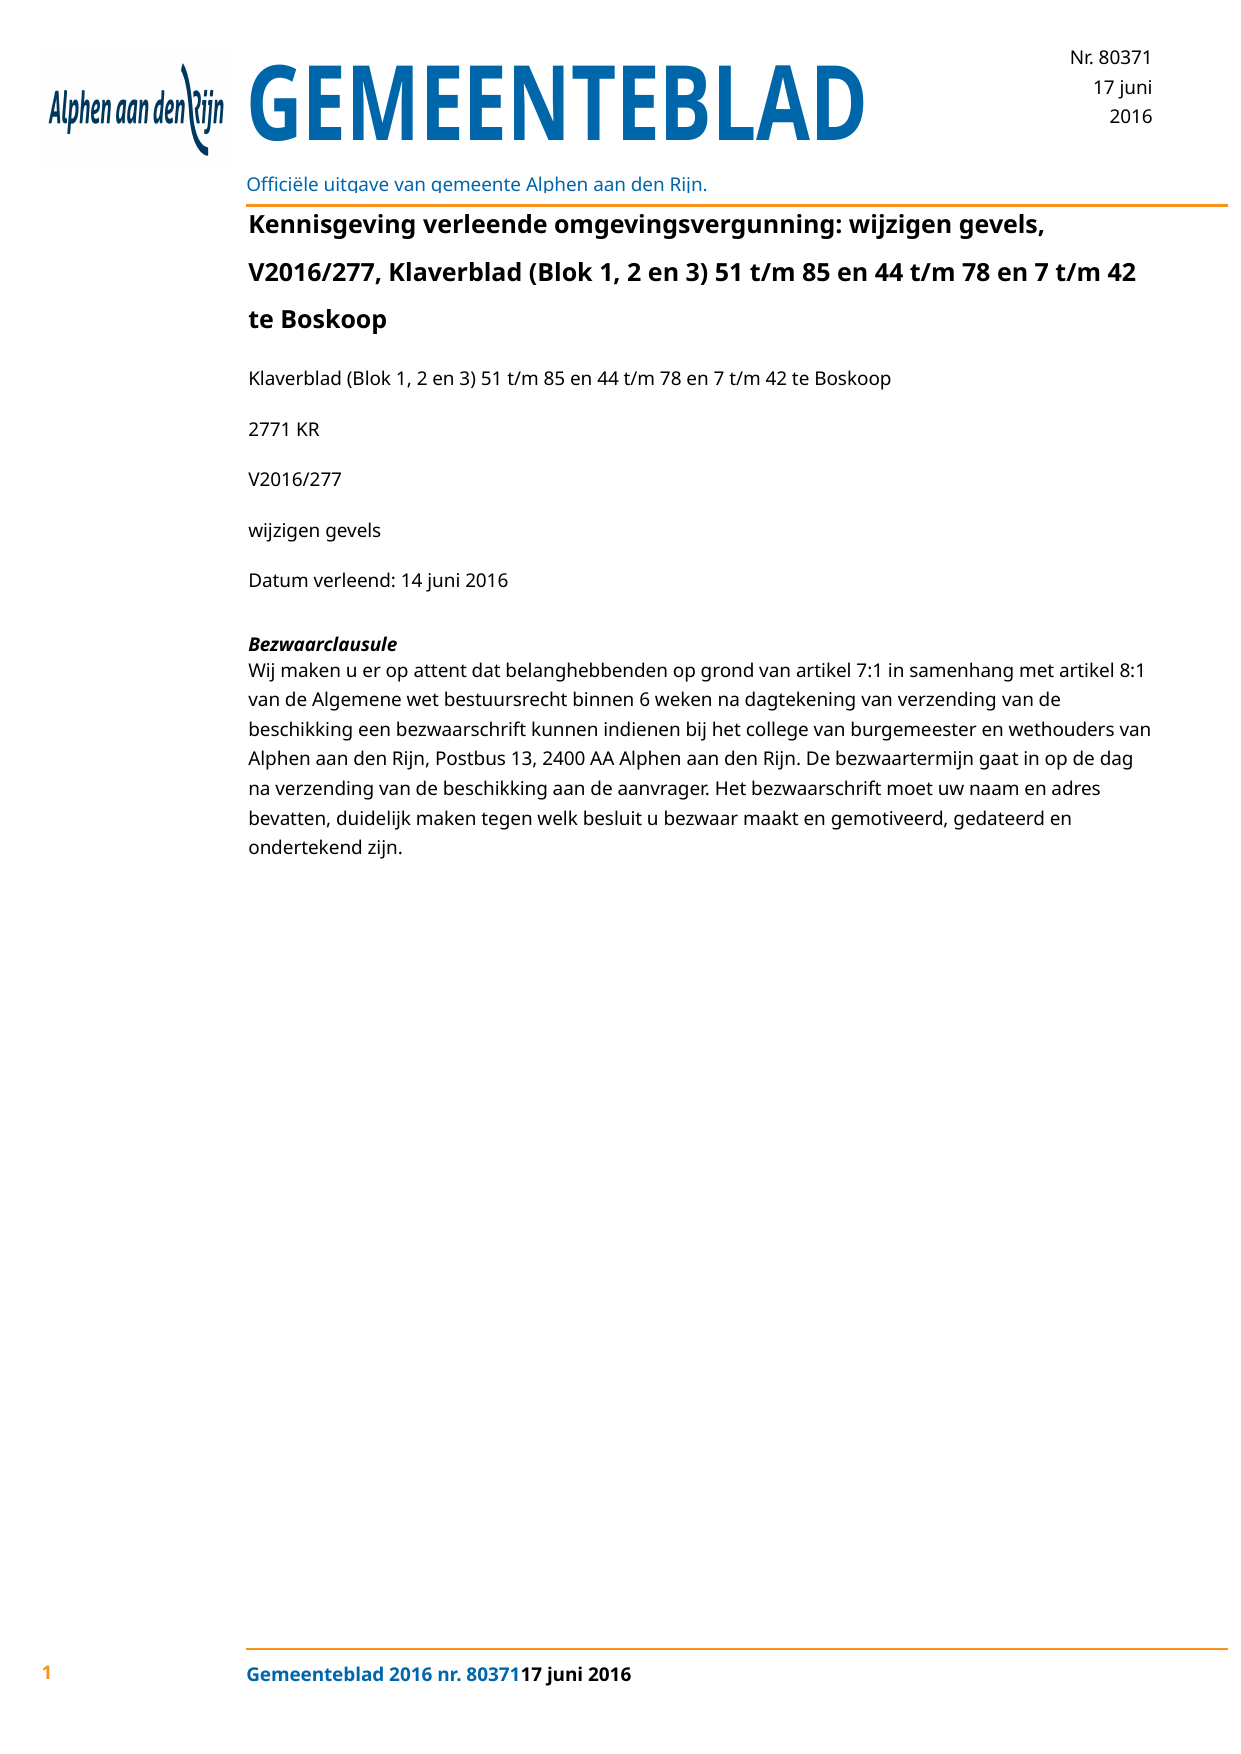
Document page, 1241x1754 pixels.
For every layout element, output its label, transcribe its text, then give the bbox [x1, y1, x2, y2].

text Wij maken u er op attent dat belanghebbenden op grond van artikel 7:1 in samenhang met artikel 8:1 van de Algemene wet bestuursrecht binnen 6 weken na dagtekening van verzending van de beschikking een bezwaarschrift kunnen indienen bij het college van burgemeester en wethouders van Alphen aan den Rijn, Postbus 13, 2400 AA Alphen aan den Rijn. De bezwaartermijn gaat in op de dag na verzending van de beschikking aan de aanvrager. Het bezwaarschrift moet uw naam en adres bevatten, duidelijk maken tegen welk besluit u bezwaar maakt en gemotiveerd, gedateerd en ondertekend zijn. [248, 657, 1152, 860]
text Datum verleend: 14 juni 2016 [248, 567, 1152, 593]
text wijzigen gevels [248, 517, 1152, 542]
text Kennisgeving verleende omgevingsvergunning: wijzigen gevels, V2016/277, Klaverblad (Blok 1, 2 en 3) 51 t/m 85 en 44 t/m 78 en 7 t/m 42 te Boskoop [248, 207, 1152, 336]
text Klaverblad (Blok 1, 2 en 3) 51 t/m 85 en 44 t/m 78 en 7 t/m 42 te Boskoop [248, 366, 1152, 391]
text 2771 KR [248, 416, 1152, 442]
text Bezwaarclausule [248, 631, 1152, 657]
picture [41, 47, 231, 172]
text V2016/277 [248, 466, 1152, 492]
